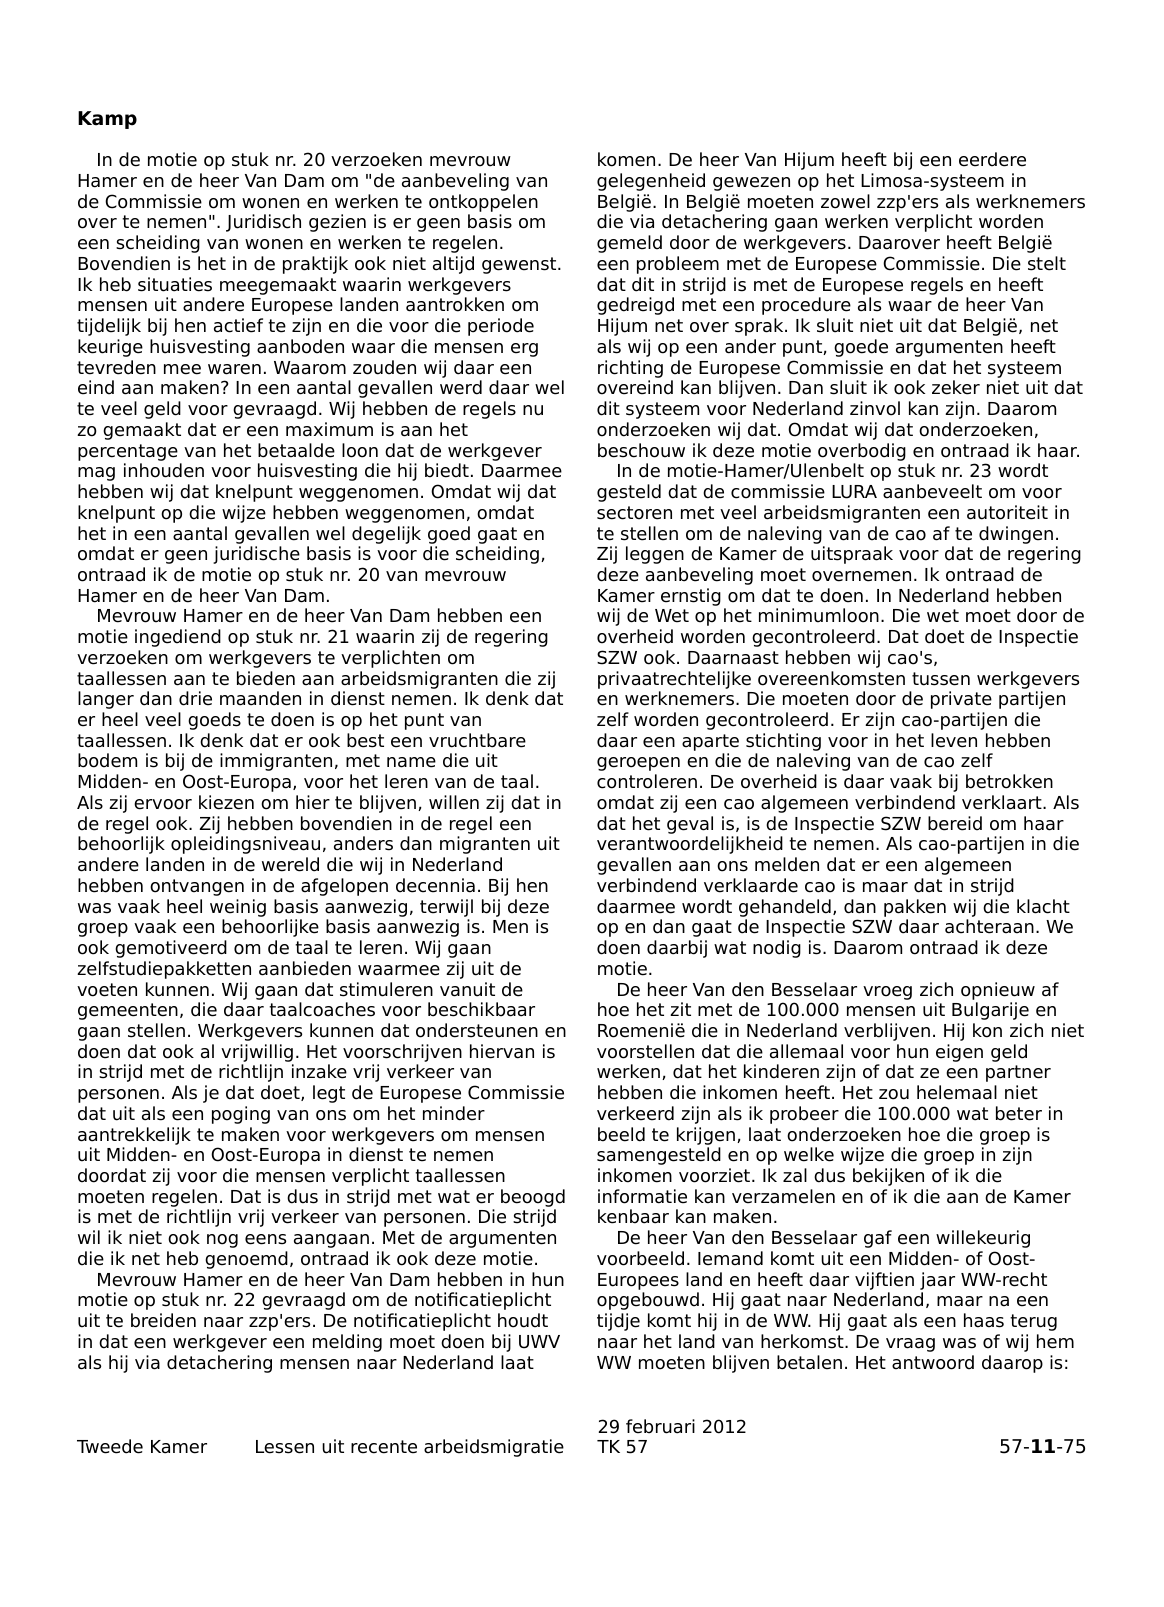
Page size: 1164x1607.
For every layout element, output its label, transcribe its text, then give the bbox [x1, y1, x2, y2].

text komen. De heer Van Hijum heeft bij een eerdere gelegenheid gewezen op het Limosa-systeem in België. In België moeten zowel zzp'ers als werknemers die via detachering gaan werken verplicht worden gemeld door de werkgevers. Daarover heeft België een probleem met de Europese Commissie. Die stelt dat dit in strijd is met de Europese regels en heeft gedreigd met een procedure als waar de heer Van Hijum net over sprak. Ik sluit niet uit dat België, net als wij op een ander punt, goede argumenten heeft richting de Europese Commissie en dat het systeem overeind kan blijven. Dan sluit ik ook zeker niet uit dat dit systeem voor Nederland zinvol kan zijn. Daarom onderzoeken wij dat. Omdat wij dat onderzoeken, beschouw ik deze motie overbodig en ontraad ik haar. [596, 150, 1087, 461]
text In de motie op stuk nr. 20 verzoeken mevrouw Hamer en de heer Van Dam om "de aanbeveling van de Commissie om wonen en werken te ontkoppelen over te nemen". Juridisch gezien is er geen basis om een scheiding van wonen en werken te regelen. Bovendien is het in de praktijk ook niet altijd gewenst. Ik heb situaties meegemaakt waarin werkgevers mensen uit andere Europese landen aantrokken om tijdelijk bij hen actief te zijn en die voor die periode keurige huisvesting aanboden waar die mensen erg tevreden mee waren. Waarom zouden wij daar een eind aan maken? In een aantal gevallen werd daar wel te veel geld voor gevraagd. Wij hebben de regels nu zo gemaakt dat er een maximum is aan het percentage van het betaalde loon dat de werkgever mag inhouden voor huisvesting die hij biedt. Daarmee hebben wij dat knelpunt weggenomen. Omdat wij dat knelpunt op die wijze hebben weggenomen, omdat het in een aantal gevallen wel degelijk goed gaat en omdat er geen juridische basis is voor die scheiding, ontraad ik de motie op stuk nr. 20 van mevrouw Hamer en de heer Van Dam. [77, 150, 567, 606]
text Mevrouw Hamer en de heer Van Dam hebben een motie ingediend op stuk nr. 21 waarin zij de regering verzoeken om werkgevers te verplichten om taallessen aan te bieden aan arbeidsmigranten die zij langer dan drie maanden in dienst nemen. Ik denk dat er heel veel goeds te doen is op het punt van taallessen. Ik denk dat er ook best een vruchtbare bodem is bij de immigranten, met name die uit Midden- en Oost-Europa, voor het leren van de taal. Als zij ervoor kiezen om hier te blijven, willen zij dat in de regel ook. Zij hebben bovendien in de regel een behoorlijk opleidingsniveau, anders dan migranten uit andere landen in de wereld die wij in Nederland hebben ontvangen in de afgelopen decennia. Bij hen was vaak heel weinig basis aanwezig, terwijl bij deze groep vaak een behoorlijke basis aanwezig is. Men is ook gemotiveerd om de taal te leren. Wij gaan zelfstudiepakketten aanbieden waarmee zij uit de voeten kunnen. Wij gaan dat stimuleren vanuit de gemeenten, die daar taalcoaches voor beschikbaar gaan stellen. Werkgevers kunnen dat ondersteunen en doen dat ook al vrijwillig. Het voorschrijven hiervan is in strijd met de richtlijn inzake vrij verkeer van personen. Als je dat doet, legt de Europese Commissie dat uit als een poging van ons om het minder aantrekkelijk te maken voor werkgevers om mensen uit Midden- en Oost-Europa in dienst te nemen doordat zij voor die mensen verplicht taallessen moeten regelen. Dat is dus in strijd met wat er beoogd is met de richtlijn vrij verkeer van personen. Die strijd wil ik niet ook nog eens aangaan. Met de argumenten die ik net heb genoemd, ontraad ik ook deze motie. [77, 606, 567, 1269]
text Mevrouw Hamer en de heer Van Dam hebben in hun motie op stuk nr. 22 gevraagd om de notificatieplicht uit te breiden naar zzp'ers. De notificatieplicht houdt in dat een werkgever een melding moet doen bij UWV als hij via detachering mensen naar Nederland laat [77, 1269, 567, 1373]
text In de motie-Hamer/Ulenbelt op stuk nr. 23 wordt gesteld dat de commissie LURA aanbeveelt om voor sectoren met veel arbeidsmigranten een autoriteit in te stellen om de naleving van de cao af te dwingen. Zij leggen de Kamer de uitspraak voor dat de regering deze aanbeveling moet overnemen. Ik ontraad de Kamer ernstig om dat te doen. In Nederland hebben wij de Wet op het minimumloon. Die wet moet door de overheid worden gecontroleerd. Dat doet de Inspectie SZW ook. Daarnaast hebben wij cao's, privaatrechtelijke overeenkomsten tussen werkgevers en werknemers. Die moeten door de private partijen zelf worden gecontroleerd. Er zijn cao-partijen die daar een aparte stichting voor in het leven hebben geroepen en die de naleving van de cao zelf controleren. De overheid is daar vaak bij betrokken omdat zij een cao algemeen verbindend verklaart. Als dat het geval is, is de Inspectie SZW bereid om haar verantwoordelijkheid te nemen. Als cao-partijen in die gevallen aan ons melden dat er een algemeen verbindend verklaarde cao is maar dat in strijd daarmee wordt gehandeld, dan pakken wij die klacht op en dan gaat de Inspectie SZW daar achteraan. We doen daarbij wat nodig is. Daarom ontraad ik deze motie. [596, 461, 1087, 979]
text De heer Van den Besselaar vroeg zich opnieuw af hoe het zit met de 100.000 mensen uit Bulgarije en Roemenië die in Nederland verblijven. Hij kon zich niet voorstellen dat die allemaal voor hun eigen geld werken, dat het kinderen zijn of dat ze een partner hebben die inkomen heeft. Het zou helemaal niet verkeerd zijn als ik probeer die 100.000 wat beter in beeld te krijgen, laat onderzoeken hoe die groep is samengesteld en op welke wijze die groep in zijn inkomen voorziet. Ik zal dus bekijken of ik die informatie kan verzamelen en of ik die aan de Kamer kenbaar kan maken. [596, 979, 1087, 1228]
text De heer Van den Besselaar gaf een willekeurig voorbeeld. Iemand komt uit een Midden- of Oost-Europees land en heeft daar vijftien jaar WW-recht opgebouwd. Hij gaat naar Nederland, maar na een tijdje komt hij in de WW. Hij gaat als een haas terug naar het land van herkomst. De vraag was of wij hem WW moeten blijven betalen. Het antwoord daarop is: [596, 1228, 1087, 1373]
